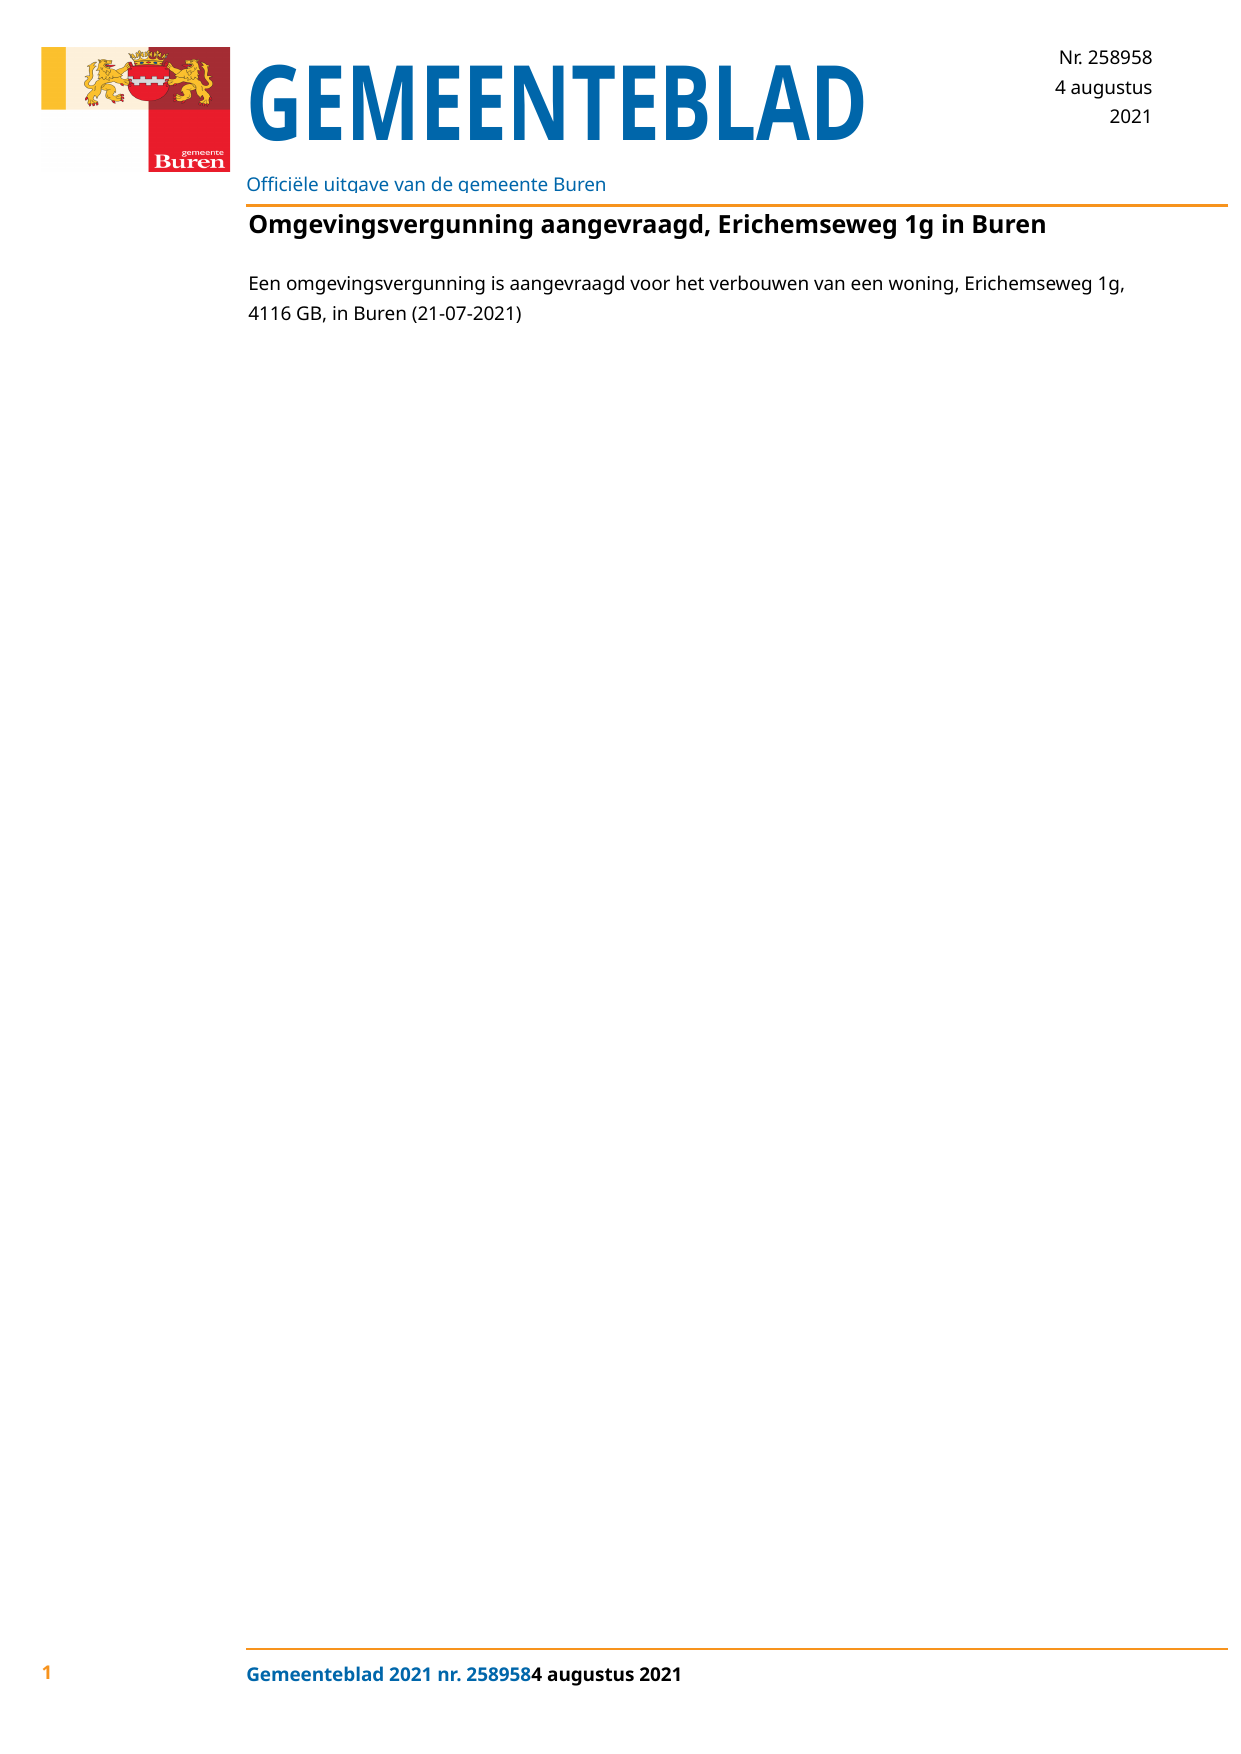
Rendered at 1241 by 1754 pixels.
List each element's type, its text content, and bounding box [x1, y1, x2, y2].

text Omgevingsvergunning aangevraagd, Erichemseweg 1g in Buren [248, 207, 1152, 241]
text Een omgevingsvergunning is aangevraagd voor het verbouwen van een woning, Erichemseweg 1g, 4116 GB, in Buren (21-07-2021) [248, 270, 1152, 326]
picture [41, 47, 231, 172]
